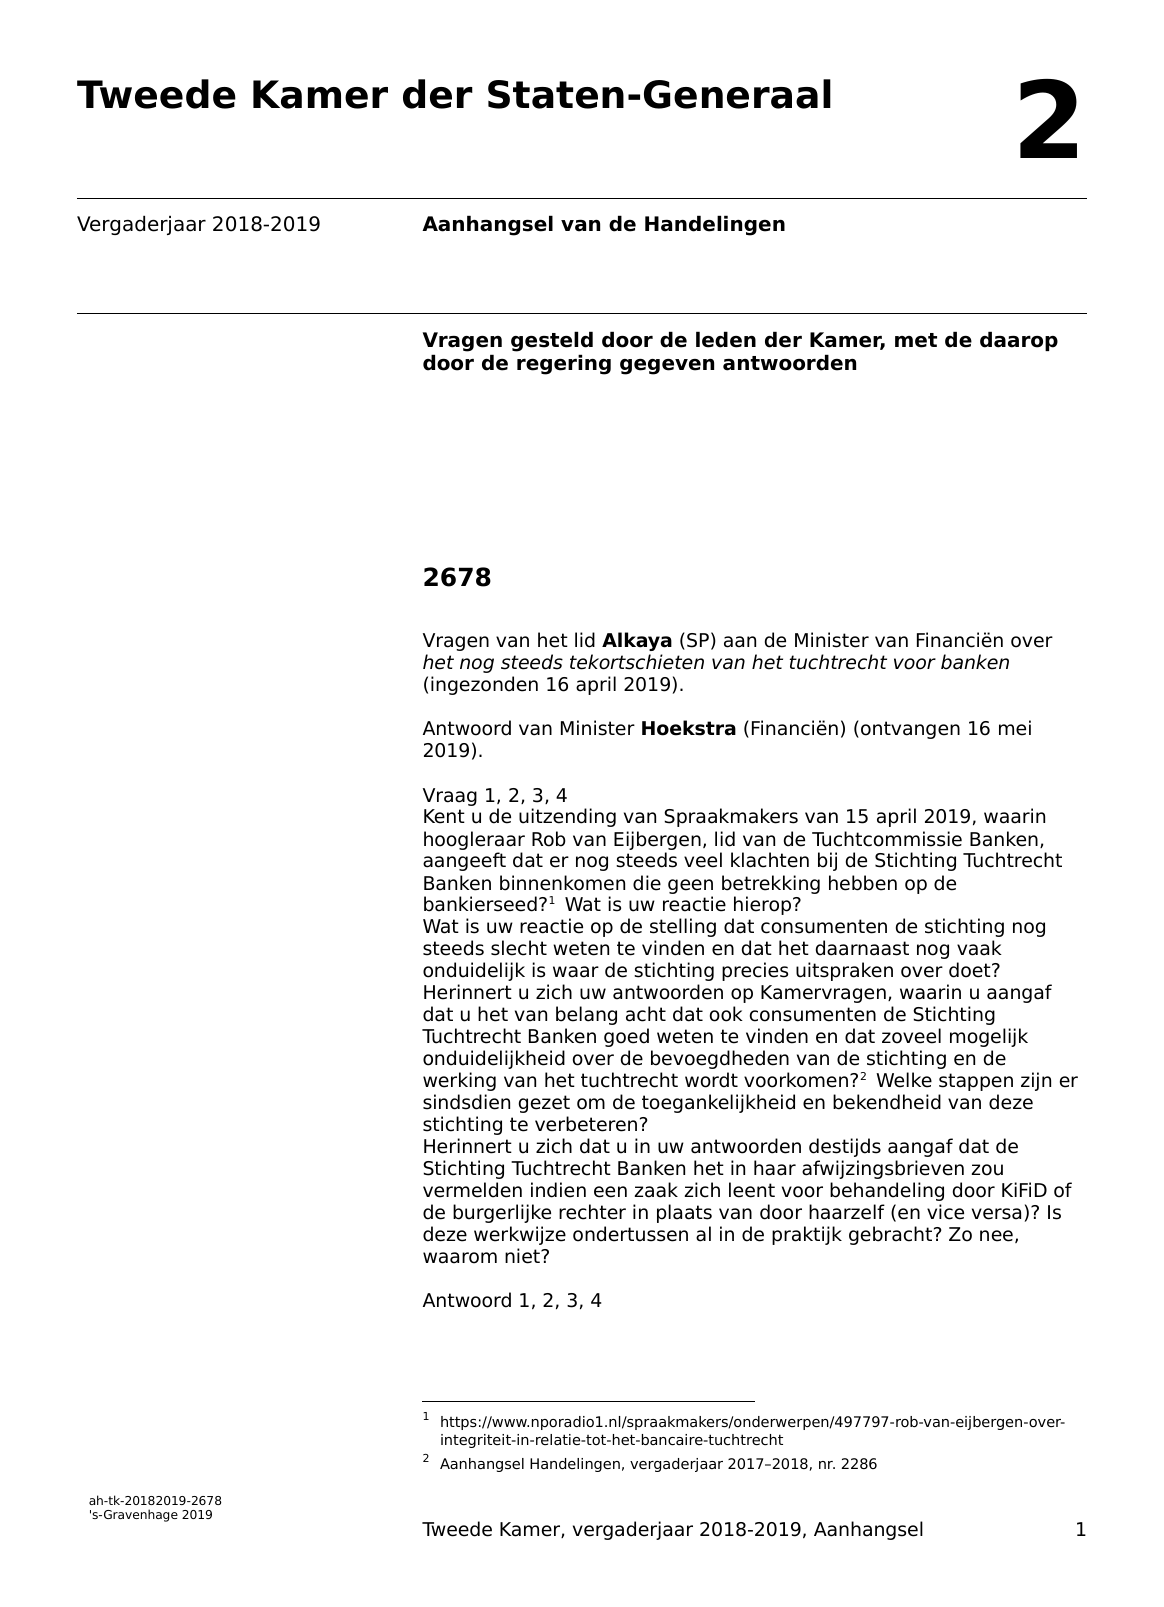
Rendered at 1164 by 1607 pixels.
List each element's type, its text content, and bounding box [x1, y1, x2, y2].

text Wat is uw reactie op de stelling dat consumenten de stichting nog steeds slecht weten te vinden en dat het daarnaast nog vaak onduidelijk is waar de stichting precies uitspraken over doet? [422, 916, 1087, 982]
table_cell [77, 314, 422, 375]
text 2678 [422, 563, 1087, 592]
text 's-Gravenhage 2019 [88, 1508, 323, 1522]
text Antwoord 1, 2, 3, 4 [422, 1290, 1087, 1312]
text Antwoord van Minister Hoekstra (Financiën) (ontvangen 16 mei 2019). [422, 718, 1087, 762]
text https://www.nporadio1.nl/spraakmakers/onderwerpen/497797-rob-van-eijbergen-over-integriteit-in-relatie-tot-het-bancaire-tuchtrecht [422, 1410, 1087, 1449]
table_cell Vragen gesteld door de leden der Kamer, met de daarop door de regering gegeven antwoorden [422, 314, 1087, 375]
text Vragen van het lid Alkaya (SP) aan de Minister van Financiën over het nog steeds tekortschieten van het tuchtrecht voor banken (ingezonden 16 april 2019). [422, 630, 1087, 696]
text Kent u de uitzending van Spraakmakers van 15 april 2019, waarin hoogleraar Rob van Eijbergen, lid van de Tuchtcommissie Banken, aangeeft dat er nog steeds veel klachten bij de Stichting Tuchtrecht Banken binnenkomen die geen betrekking hebben op de bankierseed? Wat is uw reactie hierop? [422, 806, 1087, 916]
text Herinnert u zich uw antwoorden op Kamervragen, waarin u aangaf dat u het van belang acht dat ook consumenten de Stichting Tuchtrecht Banken goed weten te vinden en dat zoveel mogelijk onduidelijkheid over de bevoegdheden van de stichting en de werking van het tuchtrecht wordt voorkomen? Welke stappen zijn er sindsdien gezet om de toegankelijkheid en bekendheid van deze stichting te verbeteren? [422, 982, 1087, 1136]
table_header Tweede Kamer der Staten-Generaal [77, 59, 886, 198]
text Aanhangsel Handelingen, vergaderjaar 2017–2018, nr. 2286 [422, 1452, 1087, 1474]
table_cell Vergaderjaar 2018-2019 [77, 199, 422, 313]
text Vraag 1, 2, 3, 4 [422, 784, 1087, 806]
table_header 2 [886, 59, 1087, 198]
table_cell Aanhangsel van de Handelingen [422, 199, 1087, 313]
text Herinnert u zich dat u in uw antwoorden destijds aangaf dat de Stichting Tuchtrecht Banken het in haar afwijzingsbrieven zou vermelden indien een zaak zich leent voor behandeling door KiFiD of de burgerlijke rechter in plaats van door haarzelf (en vice versa)? Is deze werkwijze ondertussen al in de praktijk gebracht? Zo nee, waarom niet? [422, 1136, 1087, 1268]
text ah-tk-20182019-2678 [88, 1494, 323, 1508]
